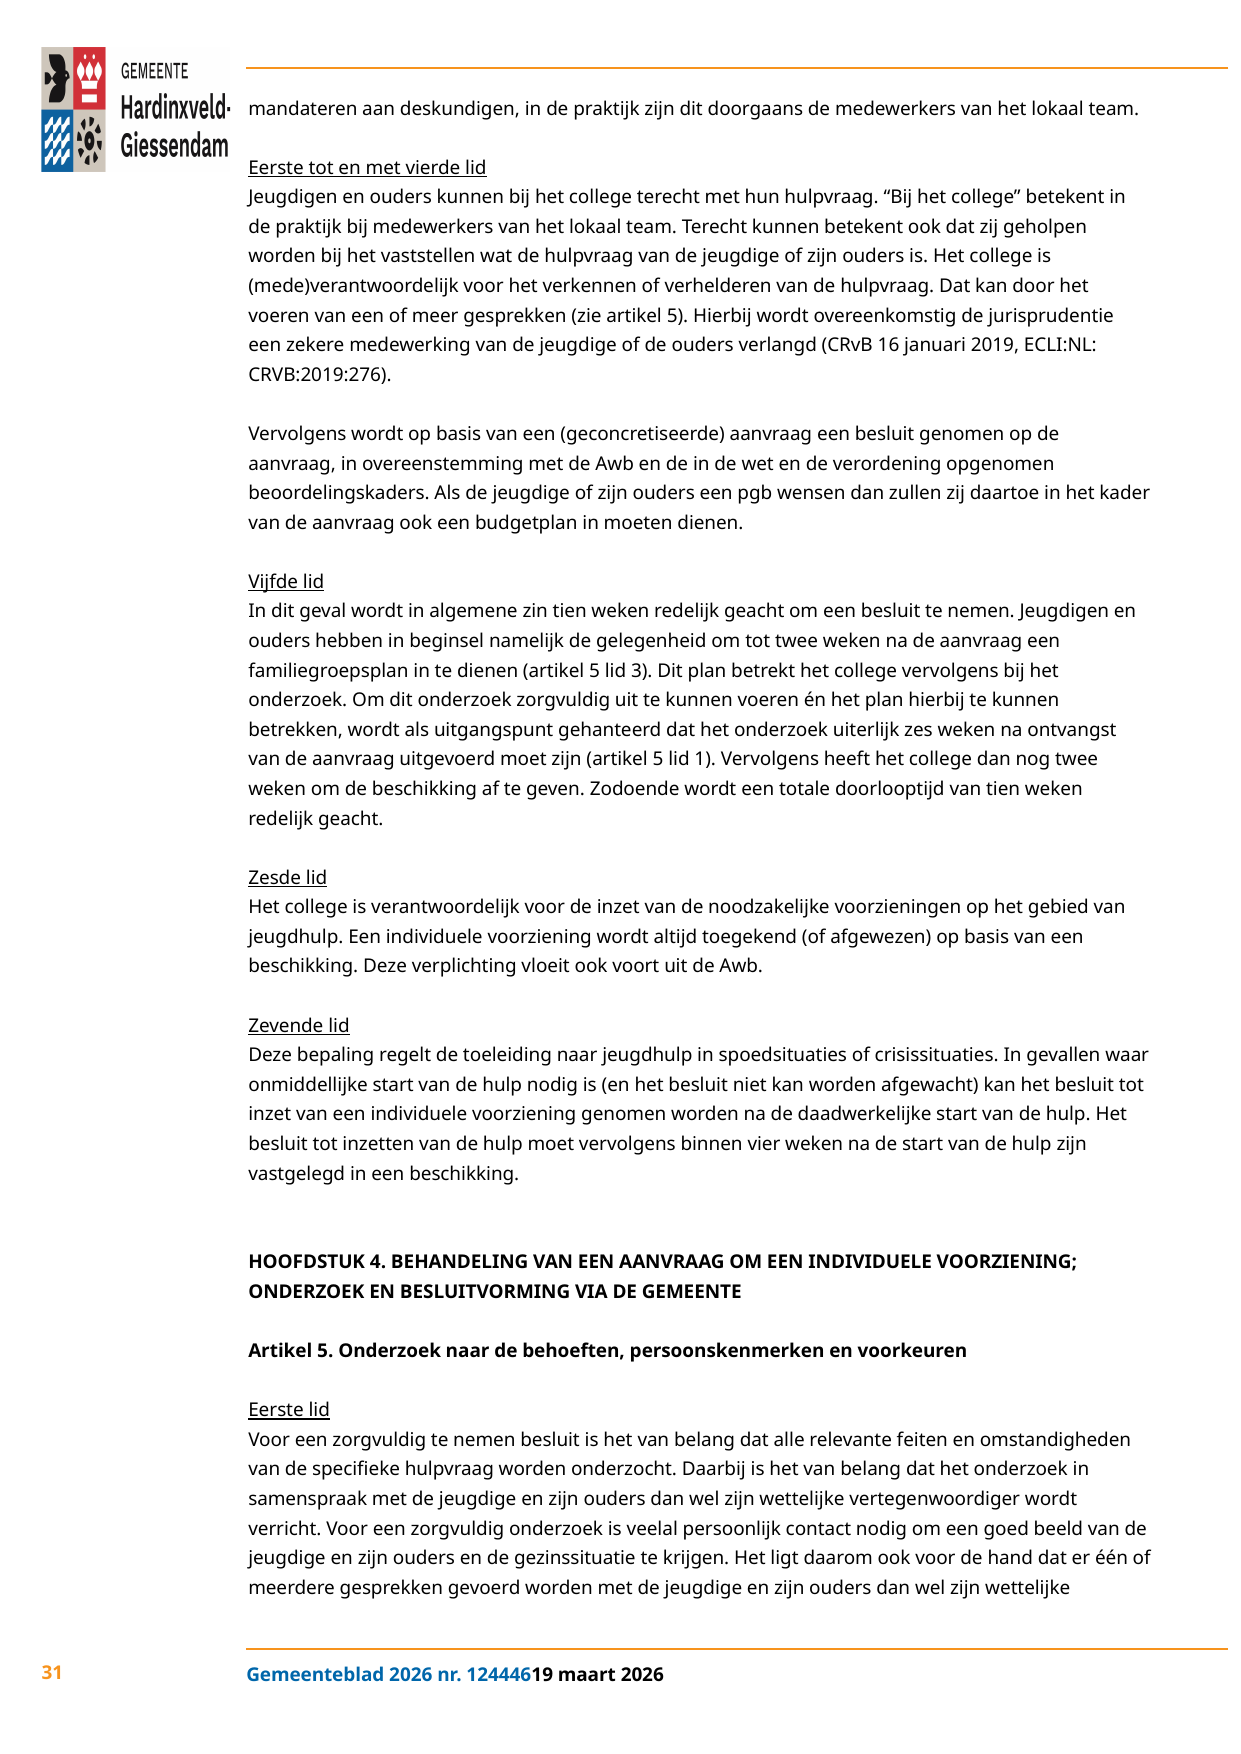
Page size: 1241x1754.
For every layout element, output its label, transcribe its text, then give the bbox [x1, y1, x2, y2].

text Zesde lid [248, 864, 1152, 890]
picture [41, 47, 231, 172]
text Jeugdigen en ouders kunnen bij het college terecht met hun hulpvraag. “Bij het college” betekent in de praktijk bij medewerkers van het lokaal team. Terecht kunnen betekent ook dat zij geholpen worden bij het vaststellen wat de hulpvraag van de jeugdige of zijn ouders is. Het college is (mede)verantwoordelijk voor het verkennen of verhelderen van de hulpvraag. Dat kan door het voeren van een of meer gesprekken (zie artikel 5). Hierbij wordt overeenkomstig de jurisprudentie een zekere medewerking van de jeugdige of de ouders verlangd (CRvB 16 januari 2019, ECLI:NL: CRVB:2019:276). [248, 183, 1152, 387]
text In dit geval wordt in algemene zin tien weken redelijk geacht om een besluit te nemen. Jeugdigen en ouders hebben in beginsel namelijk de gelegenheid om tot twee weken na de aanvraag een familiegroepsplan in te dienen (artikel 5 lid 3). Dit plan betrekt het college vervolgens bij het onderzoek. Om dit onderzoek zorgvuldig uit te kunnen voeren én het plan hierbij te kunnen betrekken, wordt als uitgangspunt gehanteerd dat het onderzoek uiterlijk zes weken na ontvangst van de aanvraag uitgevoerd moet zijn (artikel 5 lid 1). Vervolgens heeft het college dan nog twee weken om de beschikking af te geven. Zodoende wordt een totale doorlooptijd van tien weken redelijk geacht. [248, 598, 1152, 831]
text Artikel 5. Onderzoek naar de behoeften, persoonskenmerken en voorkeuren [248, 1337, 1152, 1363]
text Vervolgens wordt op basis van een (geconcretiseerde) aanvraag een besluit genomen op de aanvraag, in overeenstemming met de Awb en de in de wet en de verordening opgenomen beoordelingskaders. Als de jeugdige of zijn ouders een pgb wensen dan zullen zij daartoe in het kader van de aanvraag ook een budgetplan in moeten dienen. [248, 420, 1152, 535]
text Eerste tot en met vierde lid [248, 154, 1152, 180]
text Eerste lid [248, 1396, 1152, 1422]
text Voor een zorgvuldig te nemen besluit is het van belang dat alle relevante feiten en omstandigheden van de specifieke hulpvraag worden onderzocht. Daarbij is het van belang dat het onderzoek in samenspraak met de jeugdige en zijn ouders dan wel zijn wettelijke vertegenwoordiger wordt verricht. Voor een zorgvuldig onderzoek is veelal persoonlijk contact nodig om een goed beeld van de jeugdige en zijn ouders en de gezinssituatie te krijgen. Het ligt daarom ook voor de hand dat er één of meerdere gesprekken gevoerd worden met de jeugdige en zijn ouders dan wel zijn wettelijke [248, 1426, 1152, 1600]
text Zevende lid [248, 1012, 1152, 1038]
text Het college is verantwoordelijk voor de inzet van de noodzakelijke voorzieningen op het gebied van jeugdhulp. Een individuele voorziening wordt altijd toegekend (of afgewezen) op basis van een beschikking. Deze verplichting vloeit ook voort uit de Awb. [248, 893, 1152, 978]
text HOOFDSTUK 4. BEHANDELING VAN EEN AANVRAAG OM EEN INDIVIDUELE VOORZIENING; ONDERZOEK EN BESLUITVORMING VIA DE GEMEENTE [248, 1248, 1152, 1304]
text Vijfde lid [248, 568, 1152, 594]
text Deze bepaling regelt de toeleiding naar jeugdhulp in spoedsituaties of crisissituaties. In gevallen waar onmiddellijke start van de hulp nodig is (en het besluit niet kan worden afgewacht) kan het besluit tot inzet van een individuele voorziening genomen worden na de daadwerkelijke start van de hulp. Het besluit tot inzetten van de hulp moet vervolgens binnen vier weken na de start van de hulp zijn vastgelegd in een beschikking. [248, 1041, 1152, 1186]
text mandateren aan deskundigen, in de praktijk zijn dit doorgaans de medewerkers van het lokaal team. [248, 95, 1152, 121]
